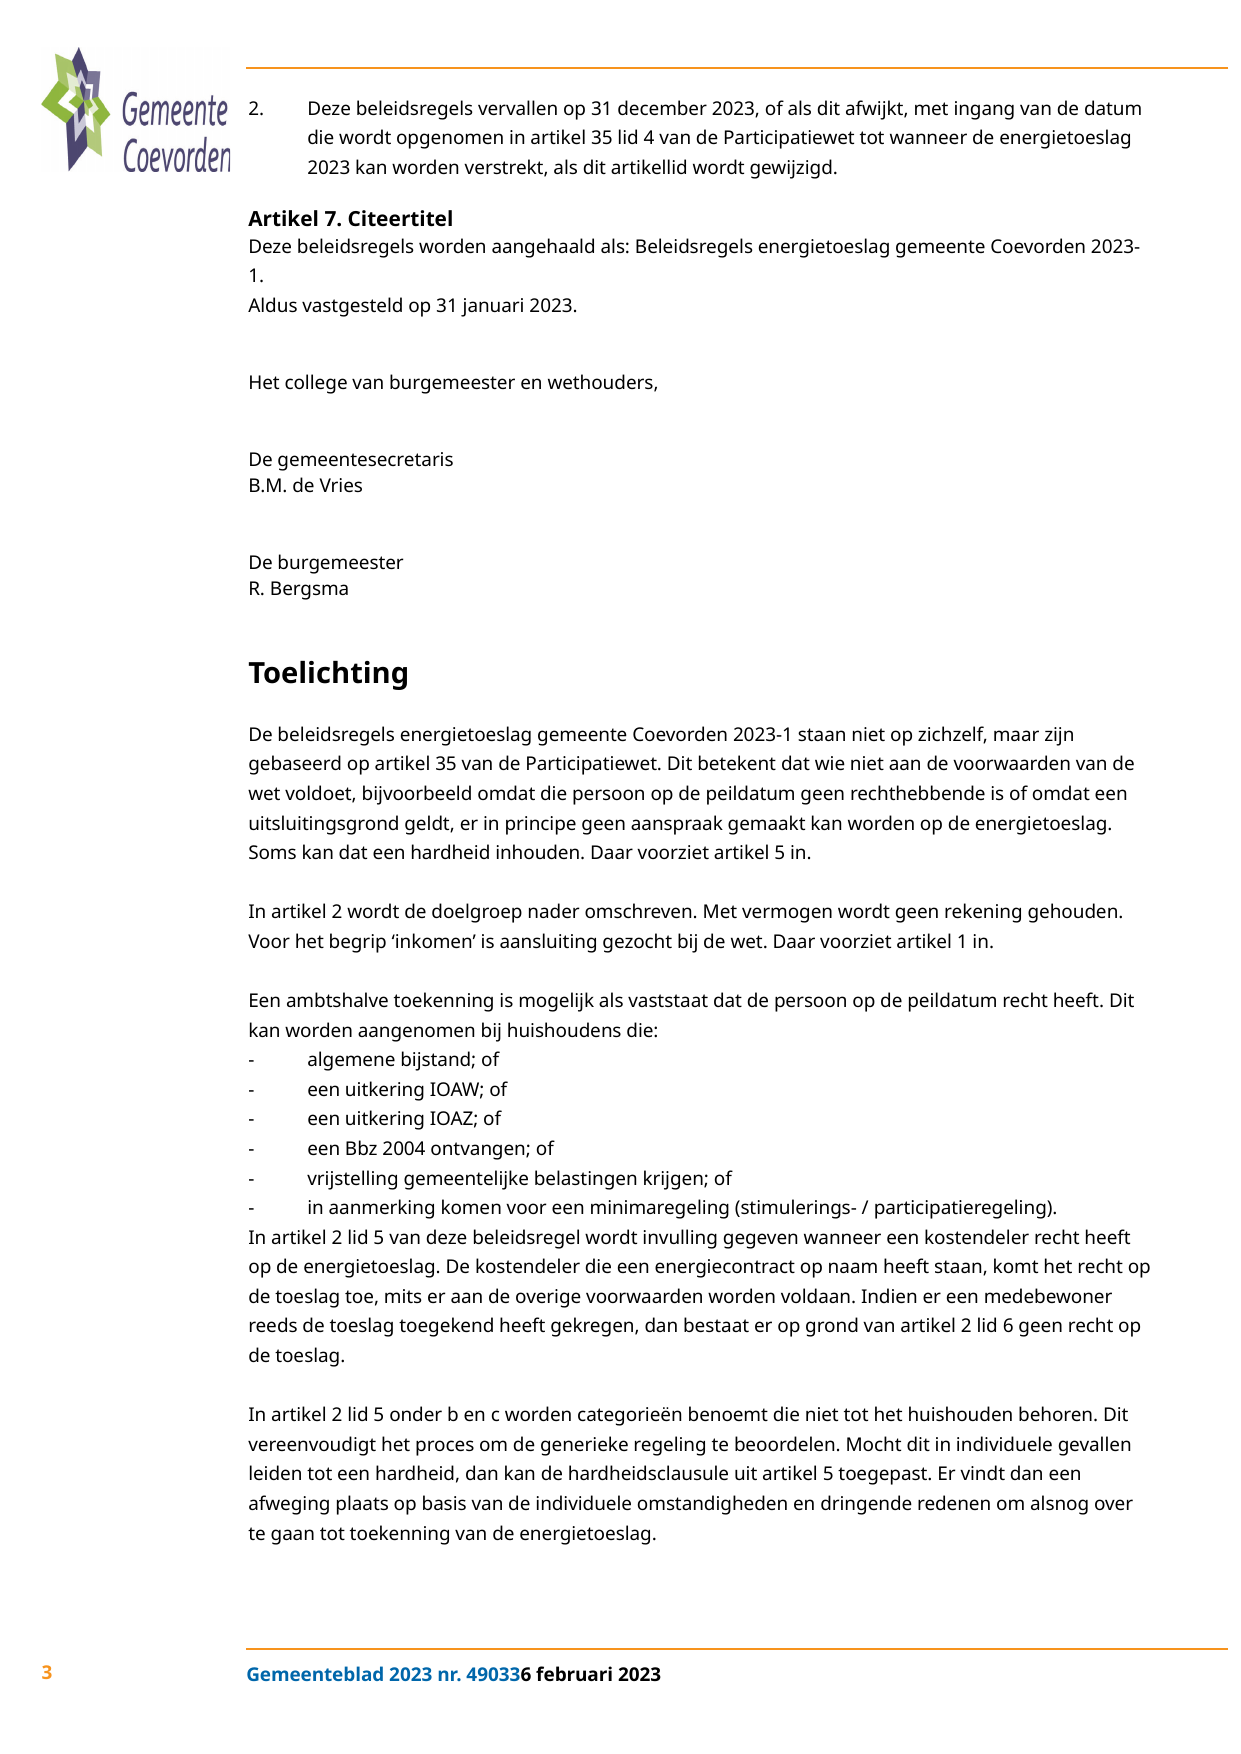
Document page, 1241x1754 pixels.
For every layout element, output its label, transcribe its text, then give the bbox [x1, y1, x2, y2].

list in aanmerking komen voor een minimaregeling (stimulerings- / participatieregeling). [248, 1194, 1152, 1220]
list een Bbz 2004 ontvangen; of [248, 1135, 1152, 1161]
text De beleidsregels energietoeslag gemeente Coevorden 2023-1 staan niet op zichzelf, maar zijn gebaseerd op artikel 35 van de Participatiewet. Dit betekent dat wie niet aan de voorwaarden van de wet voldoet, bijvoorbeeld omdat die persoon op de peildatum geen rechthebbende is of omdat een uitsluitingsgrond geldt, er in principe geen aanspraak gemaakt kan worden op de energietoeslag. Soms kan dat een hardheid inhouden. Daar voorziet artikel 5 in. [248, 721, 1152, 865]
text In artikel 2 lid 5 van deze beleidsregel wordt invulling gegeven wanneer een kostendeler recht heeft op de energietoeslag. De kostendeler die een energiecontract op naam heeft staan, komt het recht op de toeslag toe, mits er aan de overige voorwaarden worden voldaan. Indien er een medebewoner reeds de toeslag toegekend heeft gekregen, dan bestaat er op grond van artikel 2 lid 6 geen recht op de toeslag. [248, 1224, 1152, 1368]
picture [41, 47, 231, 172]
text R. Bergsma [248, 575, 1152, 601]
text Een ambtshalve toekenning is mogelijk als vaststaat dat de persoon op de peildatum recht heeft. Dit kan worden aangenomen bij huishoudens die: [248, 987, 1152, 1043]
list Deze beleidsregels vervallen op 31 december 2023, of als dit afwijkt, met ingang van de datum die wordt opgenomen in artikel 35 lid 4 van de Participatiewet tot wanneer de energietoeslag 2023 kan worden verstrekt, als dit artikellid wordt gewijzigd. [248, 95, 1152, 180]
text Deze beleidsregels worden aangehaald als: Beleidsregels energietoeslag gemeente Coevorden 2023-1. [248, 233, 1152, 288]
list vrijstelling gemeentelijke belastingen krijgen; of [248, 1165, 1152, 1191]
text Artikel 7. Citeertitel [248, 204, 1152, 233]
list een uitkering IOAW; of [248, 1076, 1152, 1102]
text Aldus vastgesteld op 31 januari 2023. [248, 292, 1152, 318]
text In artikel 2 wordt de doelgroep nader omschreven. Met vermogen wordt geen rekening gehouden. Voor het begrip ‘inkomen’ is aansluiting gezocht bij de wet. Daar voorziet artikel 1 in. [248, 898, 1152, 954]
text In artikel 2 lid 5 onder b en c worden categorieën benoemt die niet tot het huishouden behoren. Dit vereenvoudigt het proces om de generieke regeling te beoordelen. Mocht dit in individuele gevallen leiden tot een hardheid, dan kan de hardheidsclausule uit artikel 5 toegepast. Er vindt dan een afweging plaats op basis van de individuele omstandigheden en dringende redenen om alsnog over te gaan tot toekenning van de energietoeslag. [248, 1401, 1152, 1546]
text Het college van burgemeester en wethouders, [248, 369, 1152, 395]
text De burgemeester [248, 549, 1152, 575]
text De gemeentesecretaris [248, 446, 1152, 472]
text B.M. de Vries [248, 472, 1152, 498]
list algemene bijstand; of [248, 1046, 1152, 1072]
text Toelichting [248, 652, 1152, 692]
list een uitkering IOAZ; of [248, 1106, 1152, 1131]
